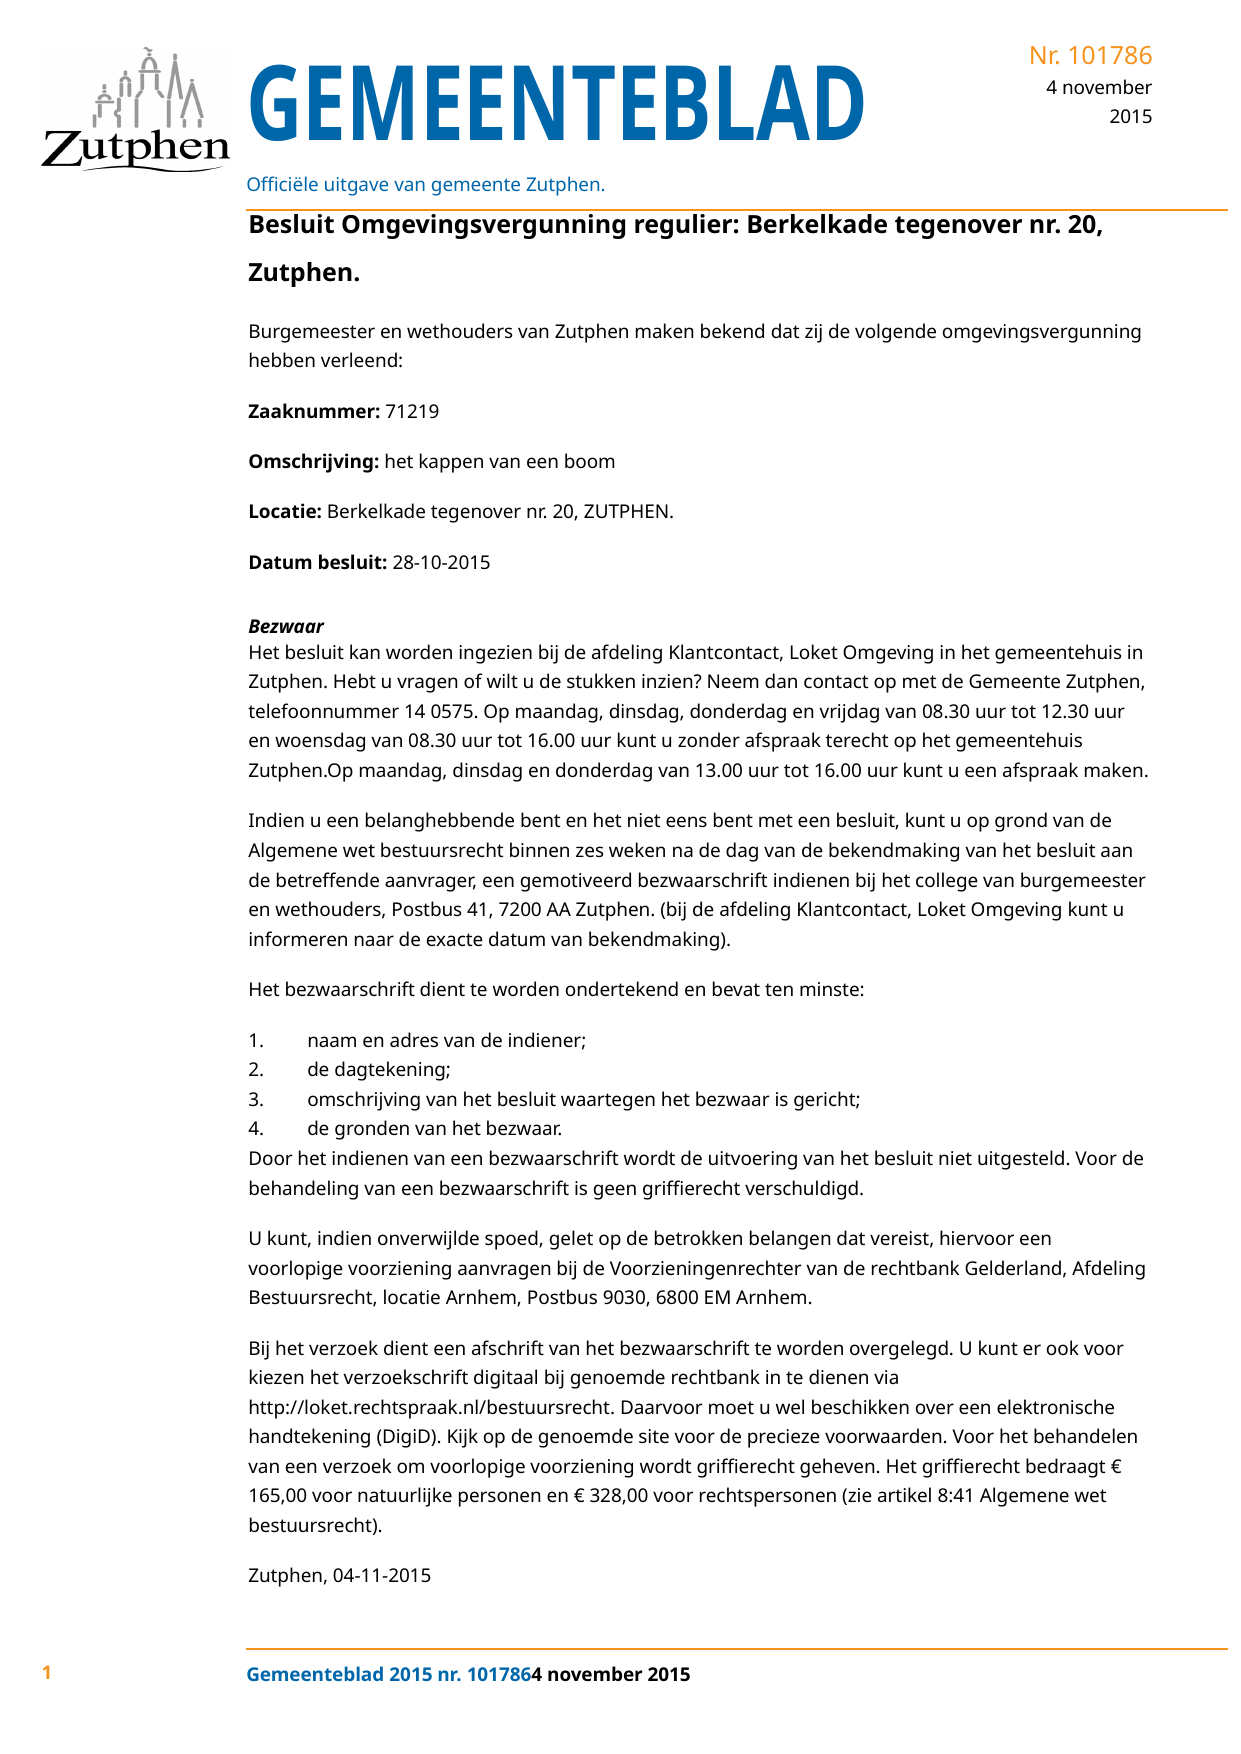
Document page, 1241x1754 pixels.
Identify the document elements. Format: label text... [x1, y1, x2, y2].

text Burgemeester en wethouders van Zutphen maken bekend dat zij de volgende omgevingsvergunning hebben verleend: [248, 318, 1152, 373]
text Het bezwaarschrift dient te worden ondertekend en bevat ten minste: [248, 976, 1152, 1002]
list de dagtekening; [248, 1056, 1152, 1082]
text U kunt, indien onverwijlde spoed, gelet op de betrokken belangen dat vereist, hiervoor een voorlopige voorziening aanvragen bij de Voorzieningenrechter van de rechtbank Gelderland, Afdeling Bestuursrecht, locatie Arnhem, Postbus 9030, 6800 EM Arnhem. [248, 1225, 1152, 1310]
text Bij het verzoek dient een afschrift van het bezwaarschrift te worden overgelegd. U kunt er ook voor kiezen het verzoekschrift digitaal bij genoemde rechtbank in te dienen via http://loket.rechtspraak.nl/bestuursrecht. Daarvoor moet u wel beschikken over een elektronische handtekening (DigiD). Kijk op de genoemde site voor de precieze voorwaarden. Voor het behandelen van een verzoek om voorlopige voorziening wordt griffierecht geheven. Het griffierecht bedraagt € 165,00 voor natuurlijke personen en € 328,00 voor rechtspersonen (zie artikel 8:41 Algemene wet bestuursrecht). [248, 1335, 1152, 1538]
text Besluit Omgevingsvergunning regulier: Berkelkade tegenover nr. 20, Zutphen. [248, 211, 1152, 288]
list naam en adres van de indiener; [248, 1027, 1152, 1052]
list de gronden van het bezwaar. [248, 1116, 1152, 1141]
text Locatie: Berkelkade tegenover nr. 20, ZUTPHEN. [248, 499, 1152, 524]
text Zutphen, 04-11-2015 [248, 1563, 1152, 1588]
picture [41, 47, 231, 172]
text Indien u een belanghebbende bent en het niet eens bent met een besluit, kunt u op grond van de Algemene wet bestuursrecht binnen zes weken na de dag van de bekendmaking van het besluit aan de betreffende aanvrager, een gemotiveerd bezwaarschrift indienen bij het college van burgemeester en wethouders, Postbus 41, 7200 AA Zutphen. (bij de afdeling Klantcontact, Loket Omgeving kunt u informeren naar de exacte datum van bekendmaking). [248, 808, 1152, 952]
list omschrijving van het besluit waartegen het bezwaar is gericht; [248, 1086, 1152, 1112]
text Het besluit kan worden ingezien bij de afdeling Klantcontact, Loket Omgeving in het gemeentehuis in Zutphen. Hebt u vragen of wilt u de stukken inzien? Neem dan contact op met de Gemeente Zutphen, telefoonnummer 14 0575. Op maandag, dinsdag, donderdag en vrijdag van 08.30 uur tot 12.30 uur en woensdag van 08.30 uur tot 16.00 uur kunt u zonder afspraak terecht op het gemeentehuis Zutphen.Op maandag, dinsdag en donderdag van 13.00 uur tot 16.00 uur kunt u een afspraak maken. [248, 639, 1152, 783]
text Datum besluit: 28-10-2015 [248, 549, 1152, 575]
text Omschrijving: het kappen van een boom [248, 448, 1152, 474]
text Zaaknummer: 71219 [248, 398, 1152, 424]
text Bezwaar [248, 613, 1152, 639]
text Door het indienen van een bezwaarschrift wordt de uitvoering van het besluit niet uitgesteld. Voor de behandeling van een bezwaarschrift is geen griffierecht verschuldigd. [248, 1145, 1152, 1200]
